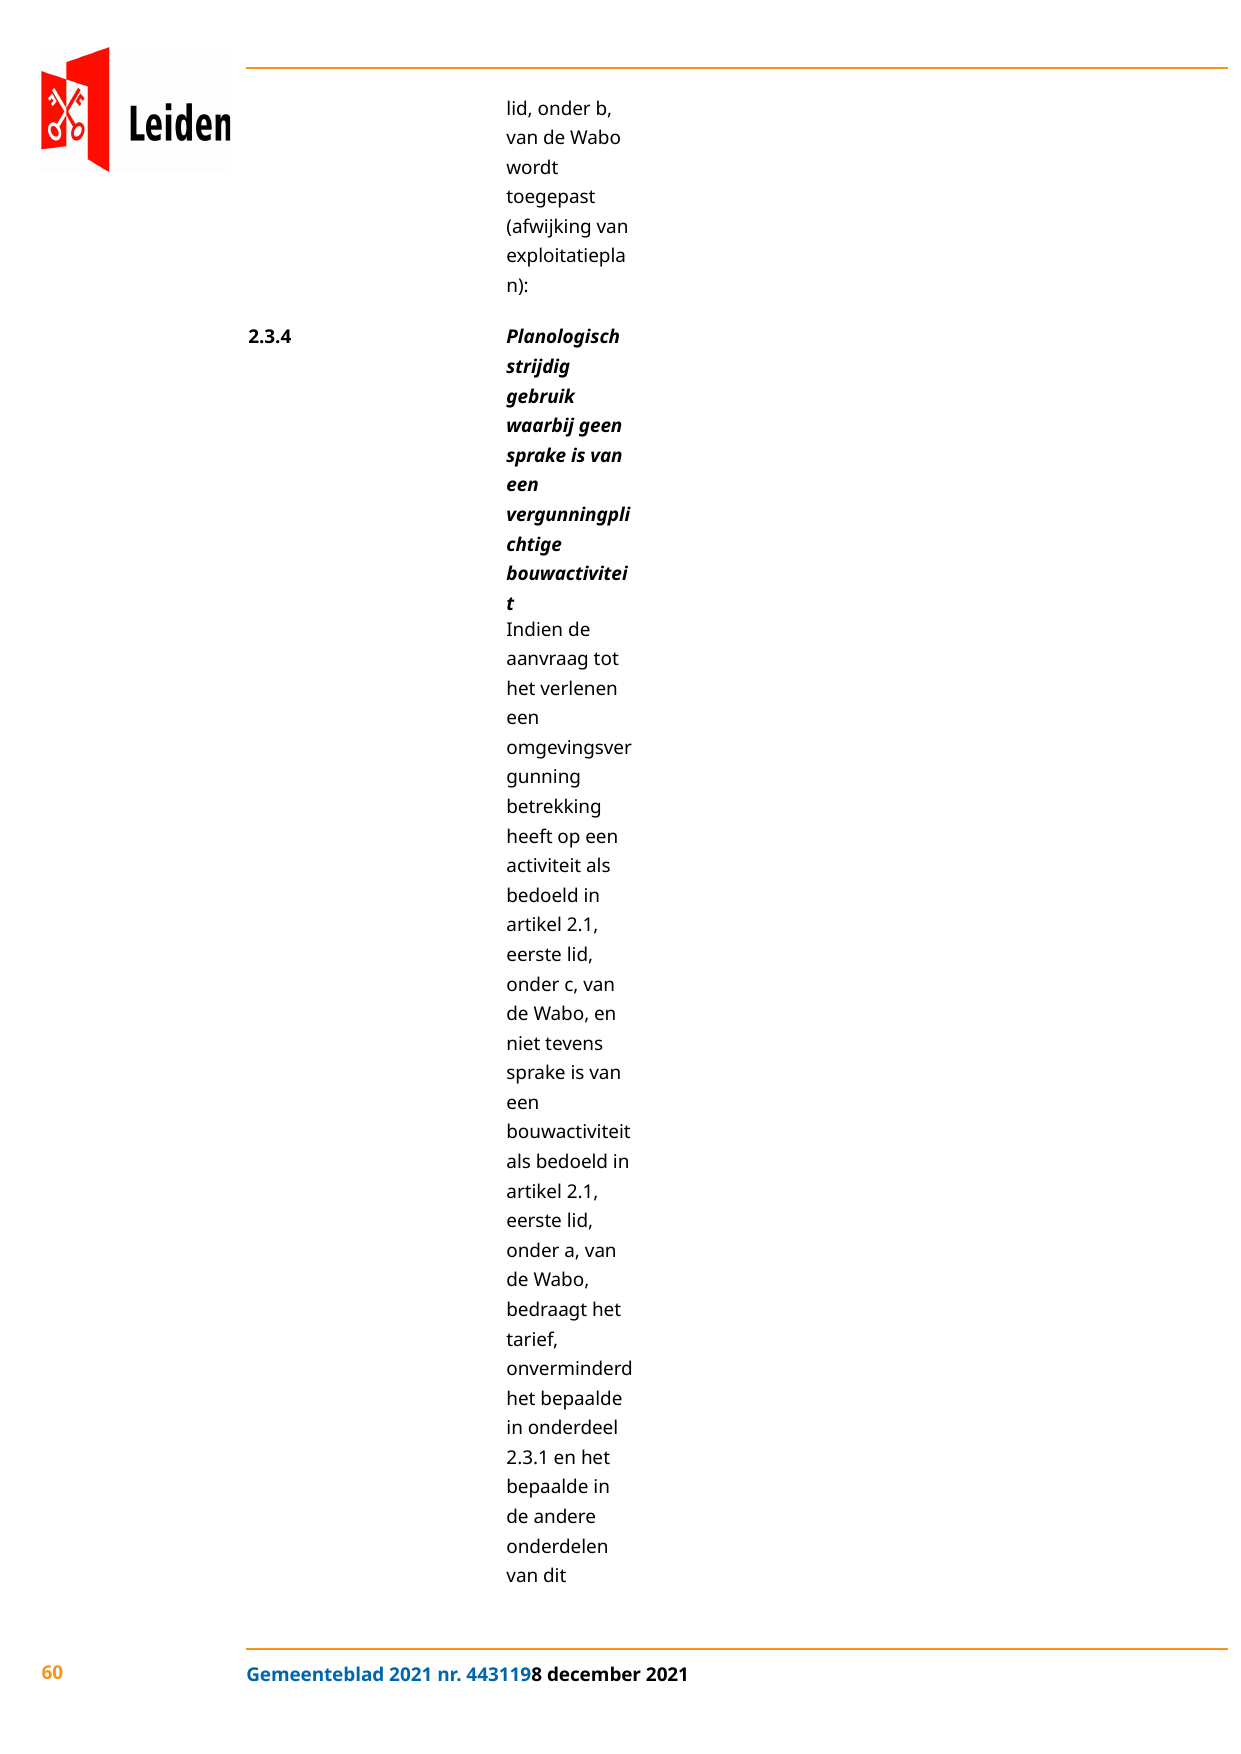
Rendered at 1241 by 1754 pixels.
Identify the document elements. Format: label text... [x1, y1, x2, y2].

table_cell [506, 298, 635, 324]
table_cell Indien de aanvraag tot het verlenen een omgevingsvergunning betrekking heeft op een activiteit als bedoeld in artikel 2.1, eerste lid, onder c, van de Wabo, en niet tevens sprake is van een bouwactiviteit als bedoeld in artikel 2.1, eerste lid, onder a, van de Wabo, bedraagt het tarief, onverminderd het bepaalde in onderdeel 2.3.1 en het bepaalde in de andere onderdelen van dit [506, 616, 635, 1588]
table_cell [248, 95, 506, 298]
table_cell [764, 95, 1022, 298]
table_cell [764, 324, 1022, 616]
table_cell [635, 298, 764, 324]
table_cell 2.3.4 [248, 324, 506, 616]
table_cell [635, 95, 764, 298]
table_cell [248, 298, 506, 324]
table_cell [635, 616, 764, 1588]
table_cell [248, 616, 506, 1588]
table_cell Planologisch strijdig gebruik waarbij geen sprake is van een vergunningplichtige bouwactiviteit [506, 324, 635, 616]
picture [41, 47, 231, 172]
table_cell [764, 616, 1022, 1588]
table_cell [764, 298, 1022, 324]
table_cell lid, onder b, van de Wabo wordt toegepast (afwijking van exploitatieplan): [506, 95, 635, 298]
table_cell [635, 324, 764, 616]
